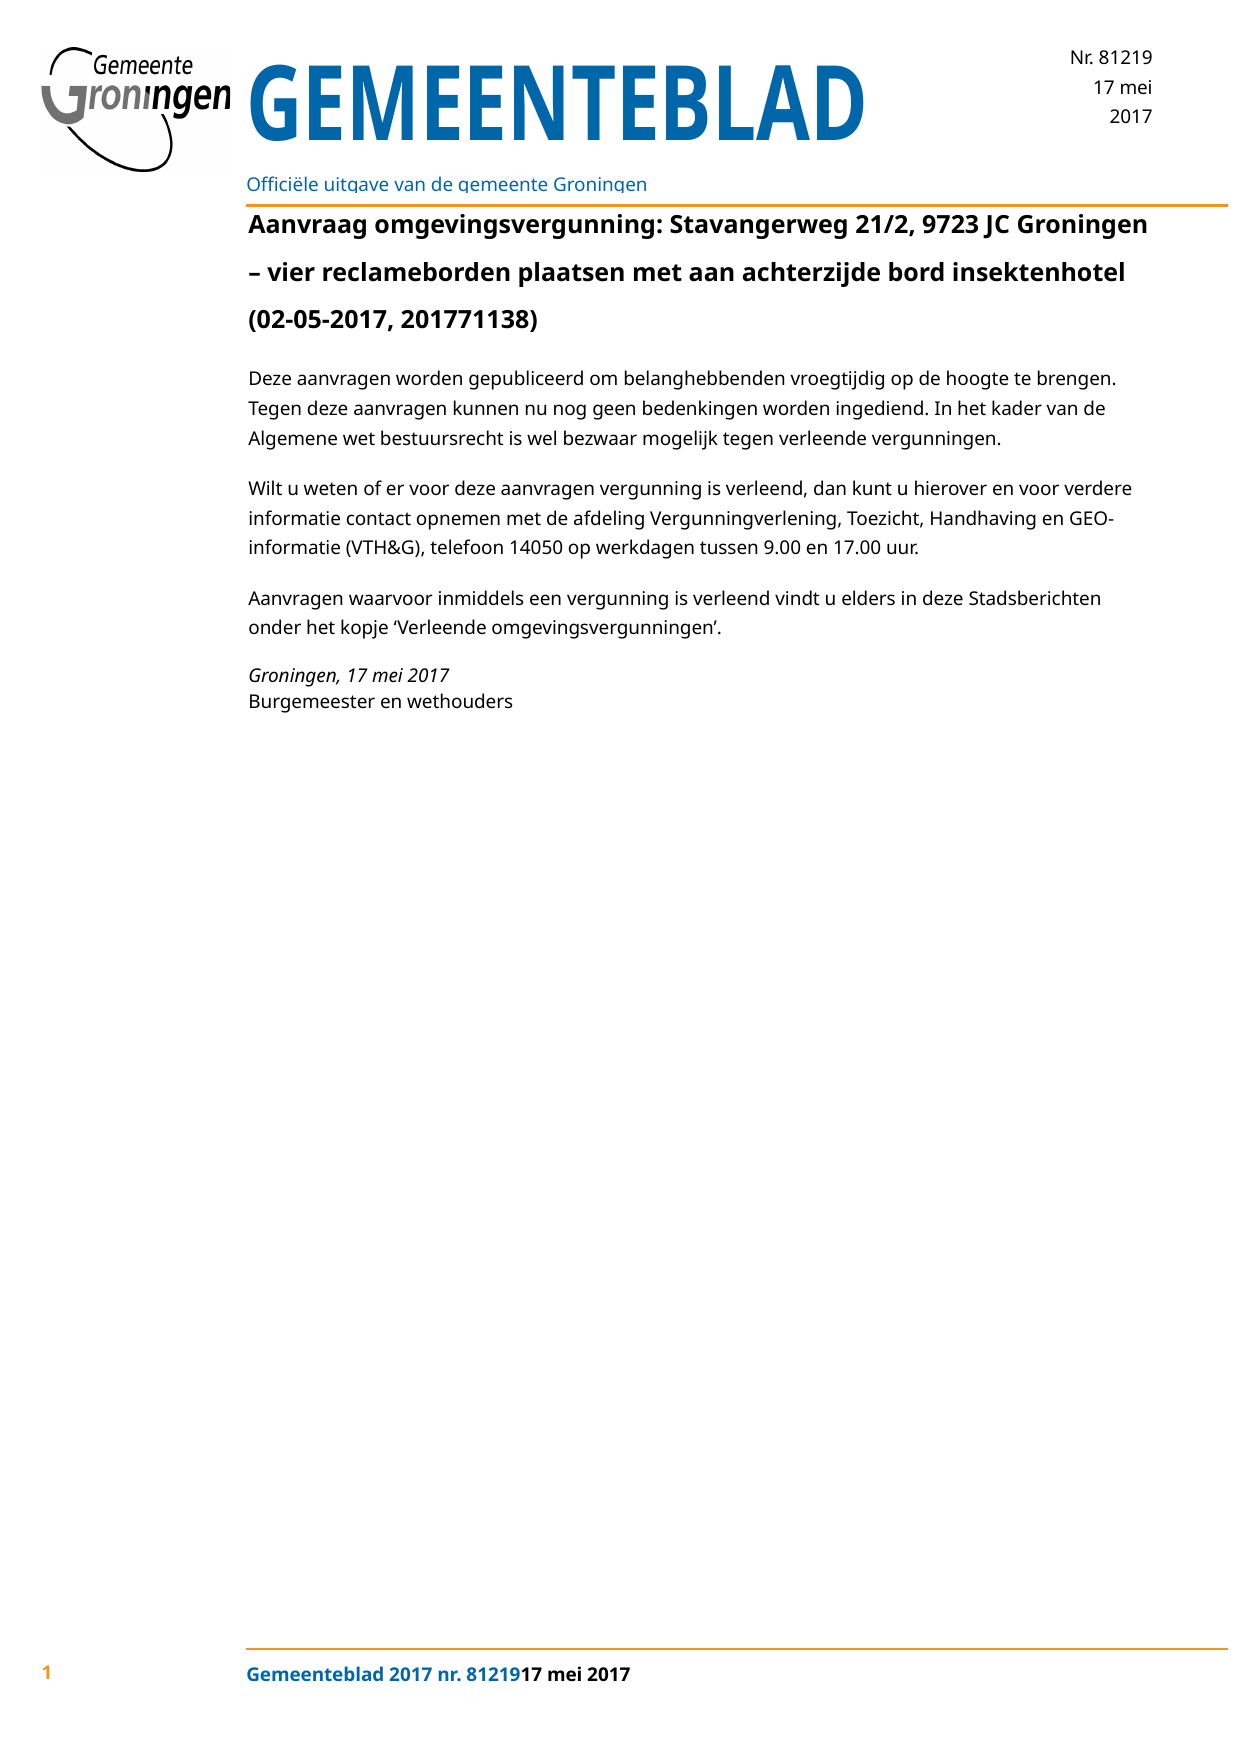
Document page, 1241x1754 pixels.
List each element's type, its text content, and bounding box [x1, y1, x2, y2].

text Groningen, 17 mei 2017 [248, 662, 1152, 688]
picture [41, 47, 231, 172]
text Burgemeester en wethouders [248, 688, 1152, 713]
text Aanvraag omgevingsvergunning: Stavangerweg 21/2, 9723 JC Groningen – vier reclameborden plaatsen met aan achterzijde bord insektenhotel (02-05-2017, 201771138) [248, 207, 1152, 336]
text Wilt u weten of er voor deze aanvragen vergunning is verleend, dan kunt u hierover en voor verdere informatie contact opnemen met de afdeling Vergunningverlening, Toezicht, Handhaving en GEO-informatie (VTH&G), telefoon 14050 op werkdagen tussen 9.00 en 17.00 uur. [248, 475, 1152, 560]
text Deze aanvragen worden gepubliceerd om belanghebbenden vroegtijdig op de hoogte te brengen. Tegen deze aanvragen kunnen nu nog geen bedenkingen worden ingediend. In het kader van de Algemene wet bestuursrecht is wel bezwaar mogelijk tegen verleende vergunningen. [248, 366, 1152, 450]
text Aanvragen waarvoor inmiddels een vergunning is verleend vindt u elders in deze Stadsberichten onder het kopje ‘Verleende omgevingsvergunningen’. [248, 585, 1152, 640]
